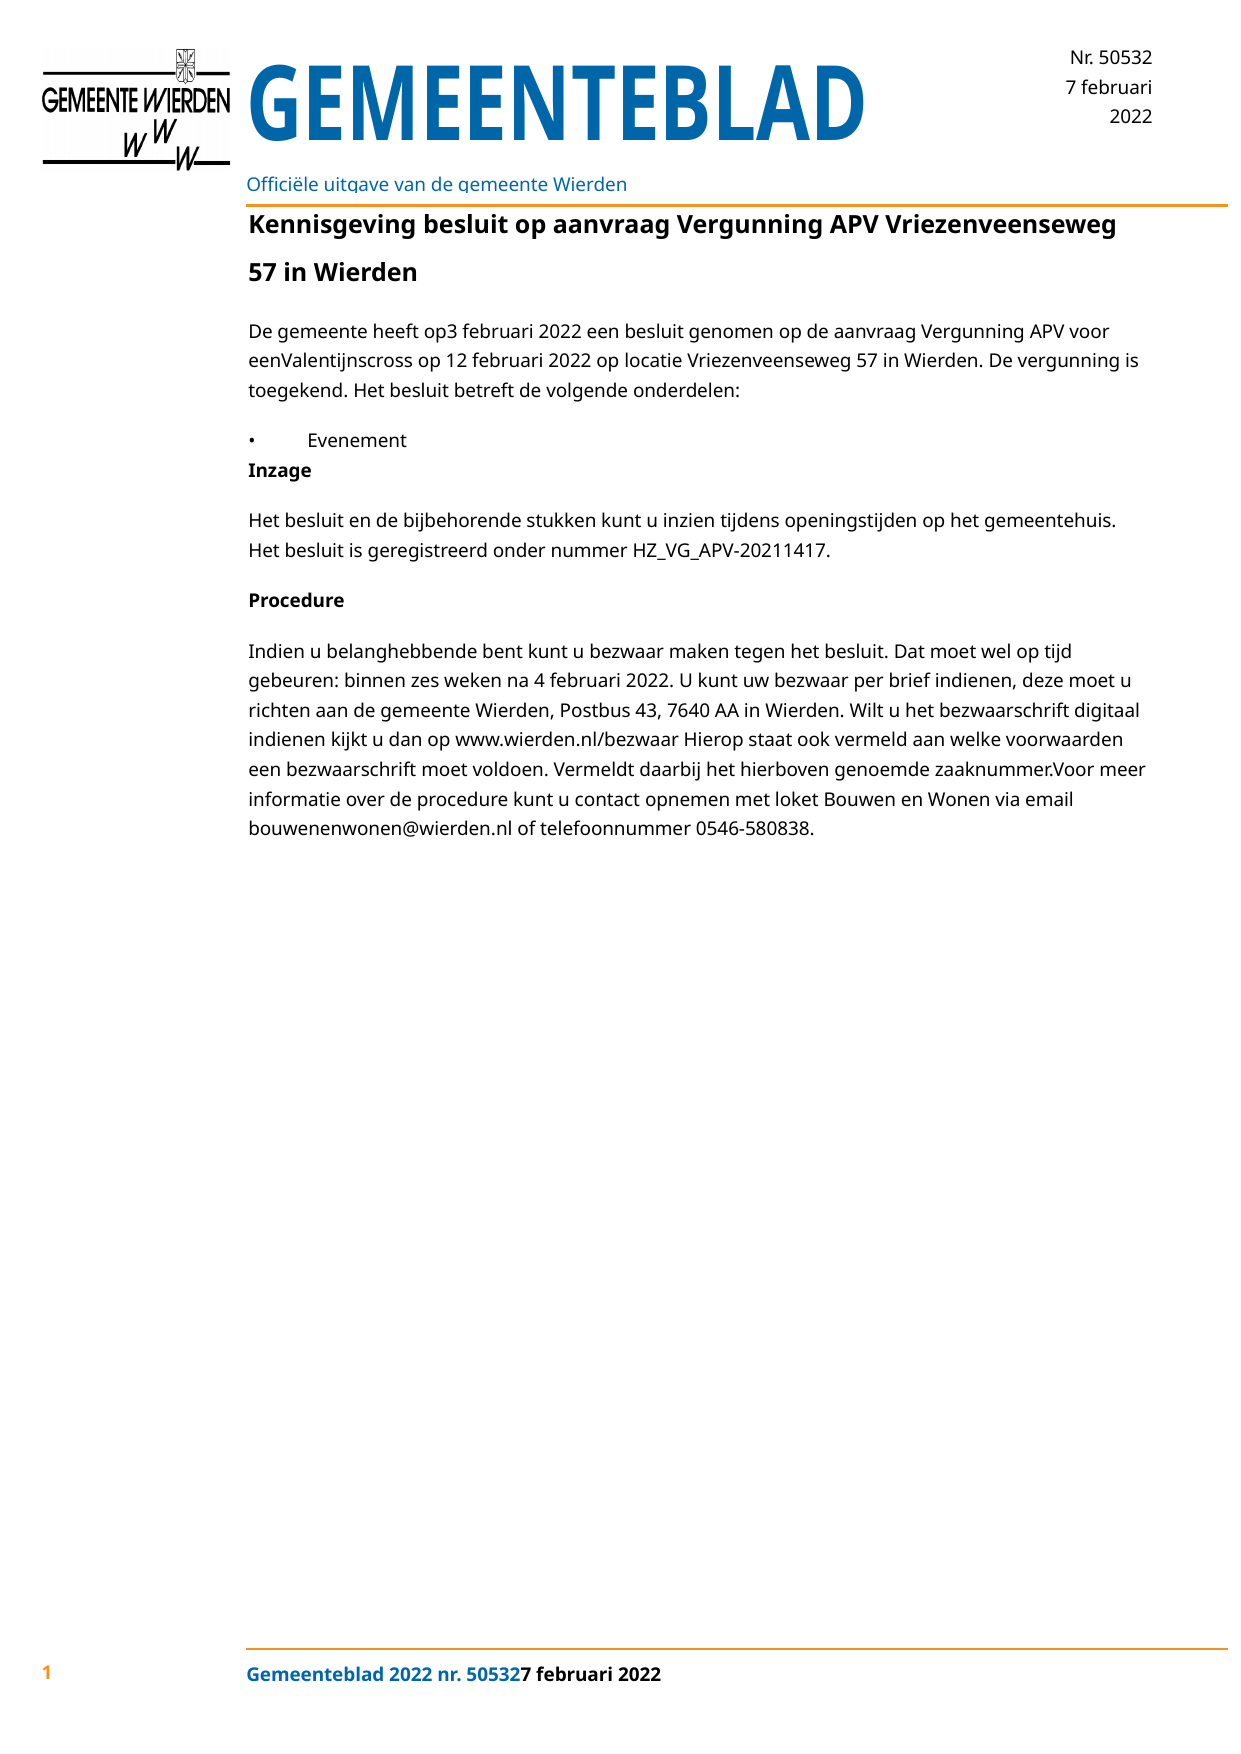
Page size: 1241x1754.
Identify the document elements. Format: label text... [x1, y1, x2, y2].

text Procedure [248, 587, 1152, 613]
text De gemeente heeft op3 februari 2022 een besluit genomen op de aanvraag Vergunning APV voor eenValentijnscross op 12 februari 2022 op locatie Vriezenveenseweg 57 in Wierden. De vergunning is toegekend. Het besluit betreft de volgende onderdelen: [248, 318, 1152, 403]
list Evenement [248, 427, 1152, 453]
text Indien u belanghebbende bent kunt u bezwaar maken tegen het besluit. Dat moet wel op tijd gebeuren: binnen zes weken na 4 februari 2022. U kunt uw bezwaar per brief indienen, deze moet u richten aan de gemeente Wierden, Postbus 43, 7640 AA in Wierden. Wilt u het bezwaarschrift digitaal indienen kijkt u dan op www.wierden.nl/bezwaar Hierop staat ook vermeld aan welke voorwaarden een bezwaarschrift moet voldoen. Vermeldt daarbij het hierboven genoemde zaaknummer.Voor meer informatie over de procedure kunt u contact opnemen met loket Bouwen en Wonen via email bouwenenwonen@wierden.nl of telefoonnummer 0546-580838. [248, 638, 1152, 841]
text Kennisgeving besluit op aanvraag Vergunning APV Vriezenveenseweg 57 in Wierden [248, 207, 1152, 288]
text Inzage [248, 457, 1152, 483]
text Het besluit en de bijbehorende stukken kunt u inzien tijdens openingstijden op het gemeentehuis. Het besluit is geregistreerd onder nummer HZ_VG_APV-20211417. [248, 507, 1152, 563]
picture [41, 47, 231, 172]
